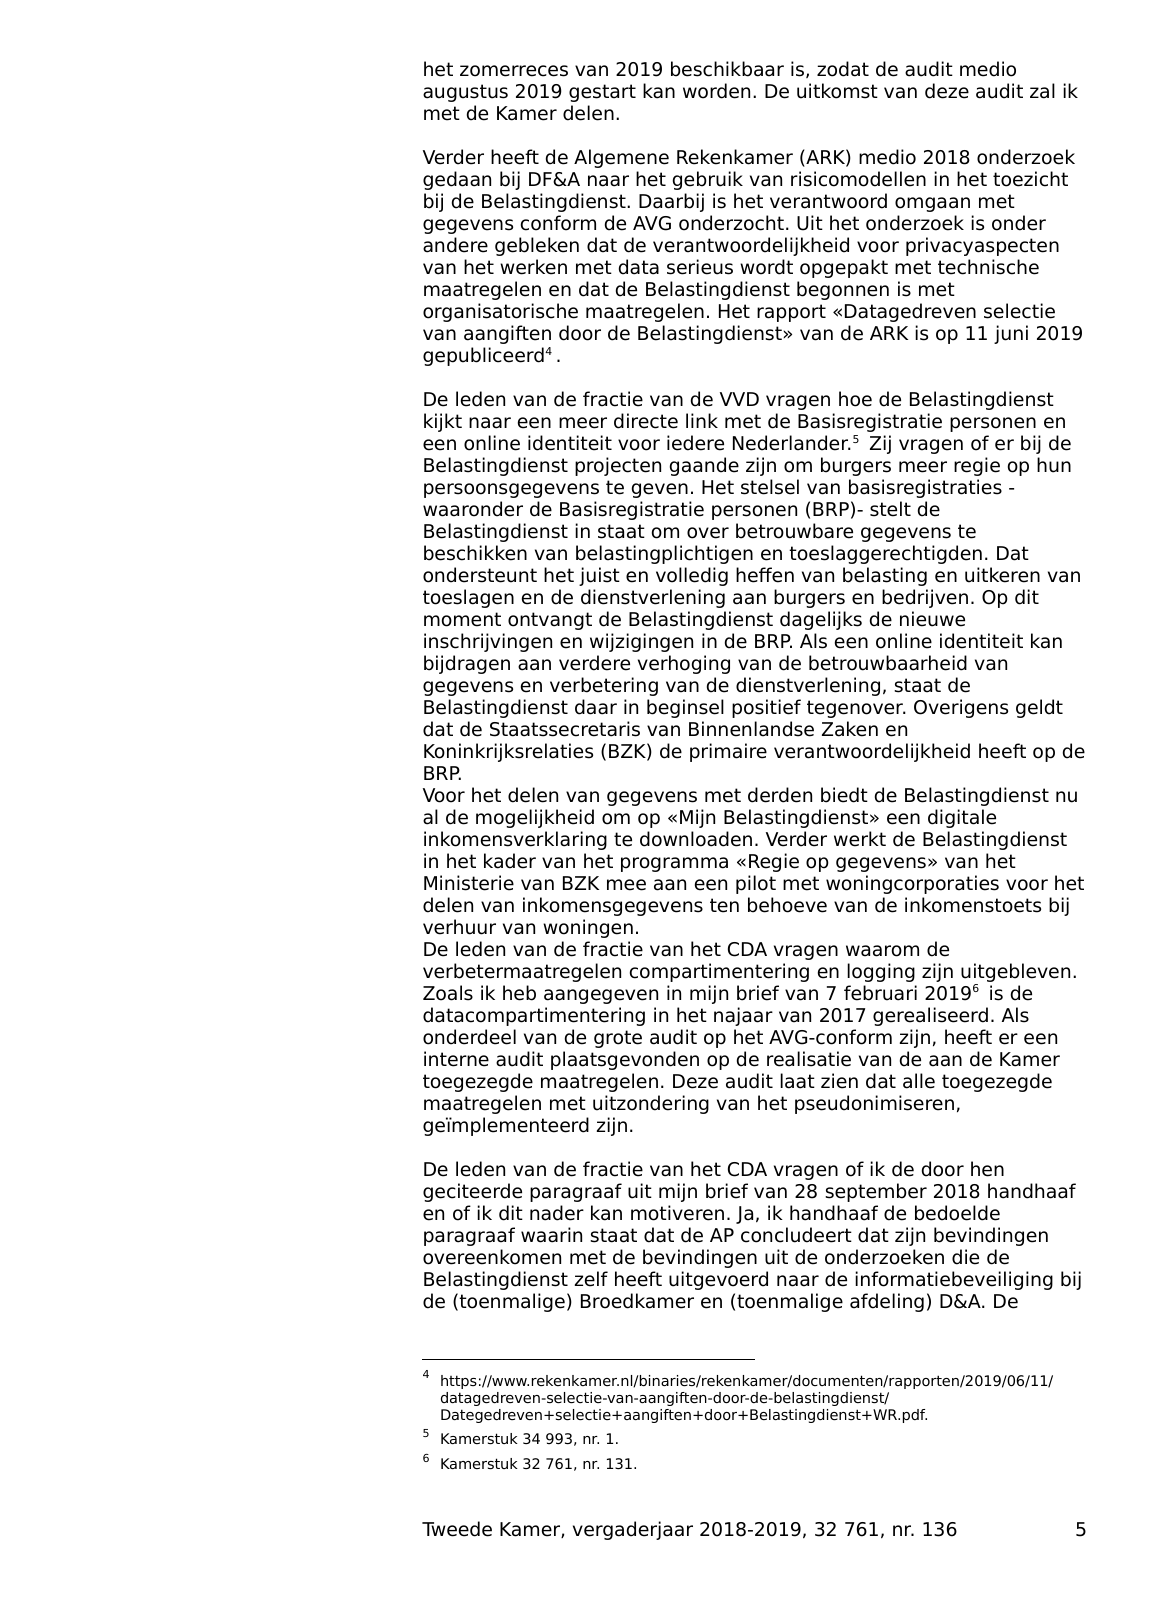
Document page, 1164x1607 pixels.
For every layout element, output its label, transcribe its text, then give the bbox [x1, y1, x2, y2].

text https://www.rekenkamer.nl/binaries/rekenkamer/documenten/rapporten/2019/06/11/datagedreven-selectie-van-aangiften-door-de-belastingdienst/Dategedreven+selectie+aangiften+door+Belastingdienst+WR.pdf. [422, 1368, 1087, 1424]
text het zomerreces van 2019 beschikbaar is, zodat de audit medio augustus 2019 gestart kan worden. De uitkomst van deze audit zal ik met de Kamer delen. [422, 59, 1087, 125]
text Voor het delen van gegevens met derden biedt de Belastingdienst nu al de mogelijkheid om op «Mijn Belastingdienst» een digitale inkomensverklaring te downloaden. Verder werkt de Belastingdienst in het kader van het programma «Regie op gegevens» van het Ministerie van BZK mee aan een pilot met woningcorporaties voor het delen van inkomensgegevens ten behoeve van de inkomenstoets bij verhuur van woningen. [422, 785, 1087, 939]
text De leden van de fractie van het CDA vragen of ik de door hen geciteerde paragraaf uit mijn brief van 28 september 2018 handhaaf en of ik dit nader kan motiveren. Ja, ik handhaaf de bedoelde paragraaf waarin staat dat de AP concludeert dat zijn bevindingen overeenkomen met de bevindingen uit de onderzoeken die de Belastingdienst zelf heeft uitgevoerd naar de informatiebeveiliging bij de (toenmalige) Broedkamer en (toenmalige afdeling) D&A. De [422, 1159, 1087, 1312]
text De leden van de fractie van de VVD vragen hoe de Belastingdienst kijkt naar een meer directe link met de Basisregistratie personen en een online identiteit voor iedere Nederlander. Zij vragen of er bij de Belastingdienst projecten gaande zijn om burgers meer regie op hun persoonsgegevens te geven. Het stelsel van basisregistraties -waaronder de Basisregistratie personen (BRP)- stelt de Belastingdienst in staat om over betrouwbare gegevens te beschikken van belastingplichtigen en toeslaggerechtigden. Dat ondersteunt het juist en volledig heffen van belasting en uitkeren van toeslagen en de dienstverlening aan burgers en bedrijven. Op dit moment ontvangt de Belastingdienst dagelijks de nieuwe inschrijvingen en wijzigingen in de BRP. Als een online identiteit kan bijdragen aan verdere verhoging van de betrouwbaarheid van gegevens en verbetering van de dienstverlening, staat de Belastingdienst daar in beginsel positief tegenover. Overigens geldt dat de Staatssecretaris van Binnenlandse Zaken en Koninkrijksrelaties (BZK) de primaire verantwoordelijkheid heeft op de BRP. [422, 389, 1087, 785]
text Kamerstuk 32 761, nr. 131. [422, 1452, 1087, 1474]
text Verder heeft de Algemene Rekenkamer (ARK) medio 2018 onderzoek gedaan bij DF&A naar het gebruik van risicomodellen in het toezicht bij de Belastingdienst. Daarbij is het verantwoord omgaan met gegevens conform de AVG onderzocht. Uit het onderzoek is onder andere gebleken dat de verantwoordelijkheid voor privacyaspecten van het werken met data serieus wordt opgepakt met technische maatregelen en dat de Belastingdienst begonnen is met organisatorische maatregelen. Het rapport «Datagedreven selectie van aangiften door de Belastingdienst» van de ARK is op 11 juni 2019 gepubliceerd. [422, 147, 1087, 367]
text Kamerstuk 34 993, nr. 1. [422, 1427, 1087, 1449]
text De leden van de fractie van het CDA vragen waarom de verbetermaatregelen compartimentering en logging zijn uitgebleven. Zoals ik heb aangegeven in mijn brief van 7 februari 2019 is de datacompartimentering in het najaar van 2017 gerealiseerd. Als onderdeel van de grote audit op het AVG-conform zijn, heeft er een interne audit plaatsgevonden op de realisatie van de aan de Kamer toegezegde maatregelen. Deze audit laat zien dat alle toegezegde maatregelen met uitzondering van het pseudonimiseren, geïmplementeerd zijn. [422, 939, 1087, 1136]
